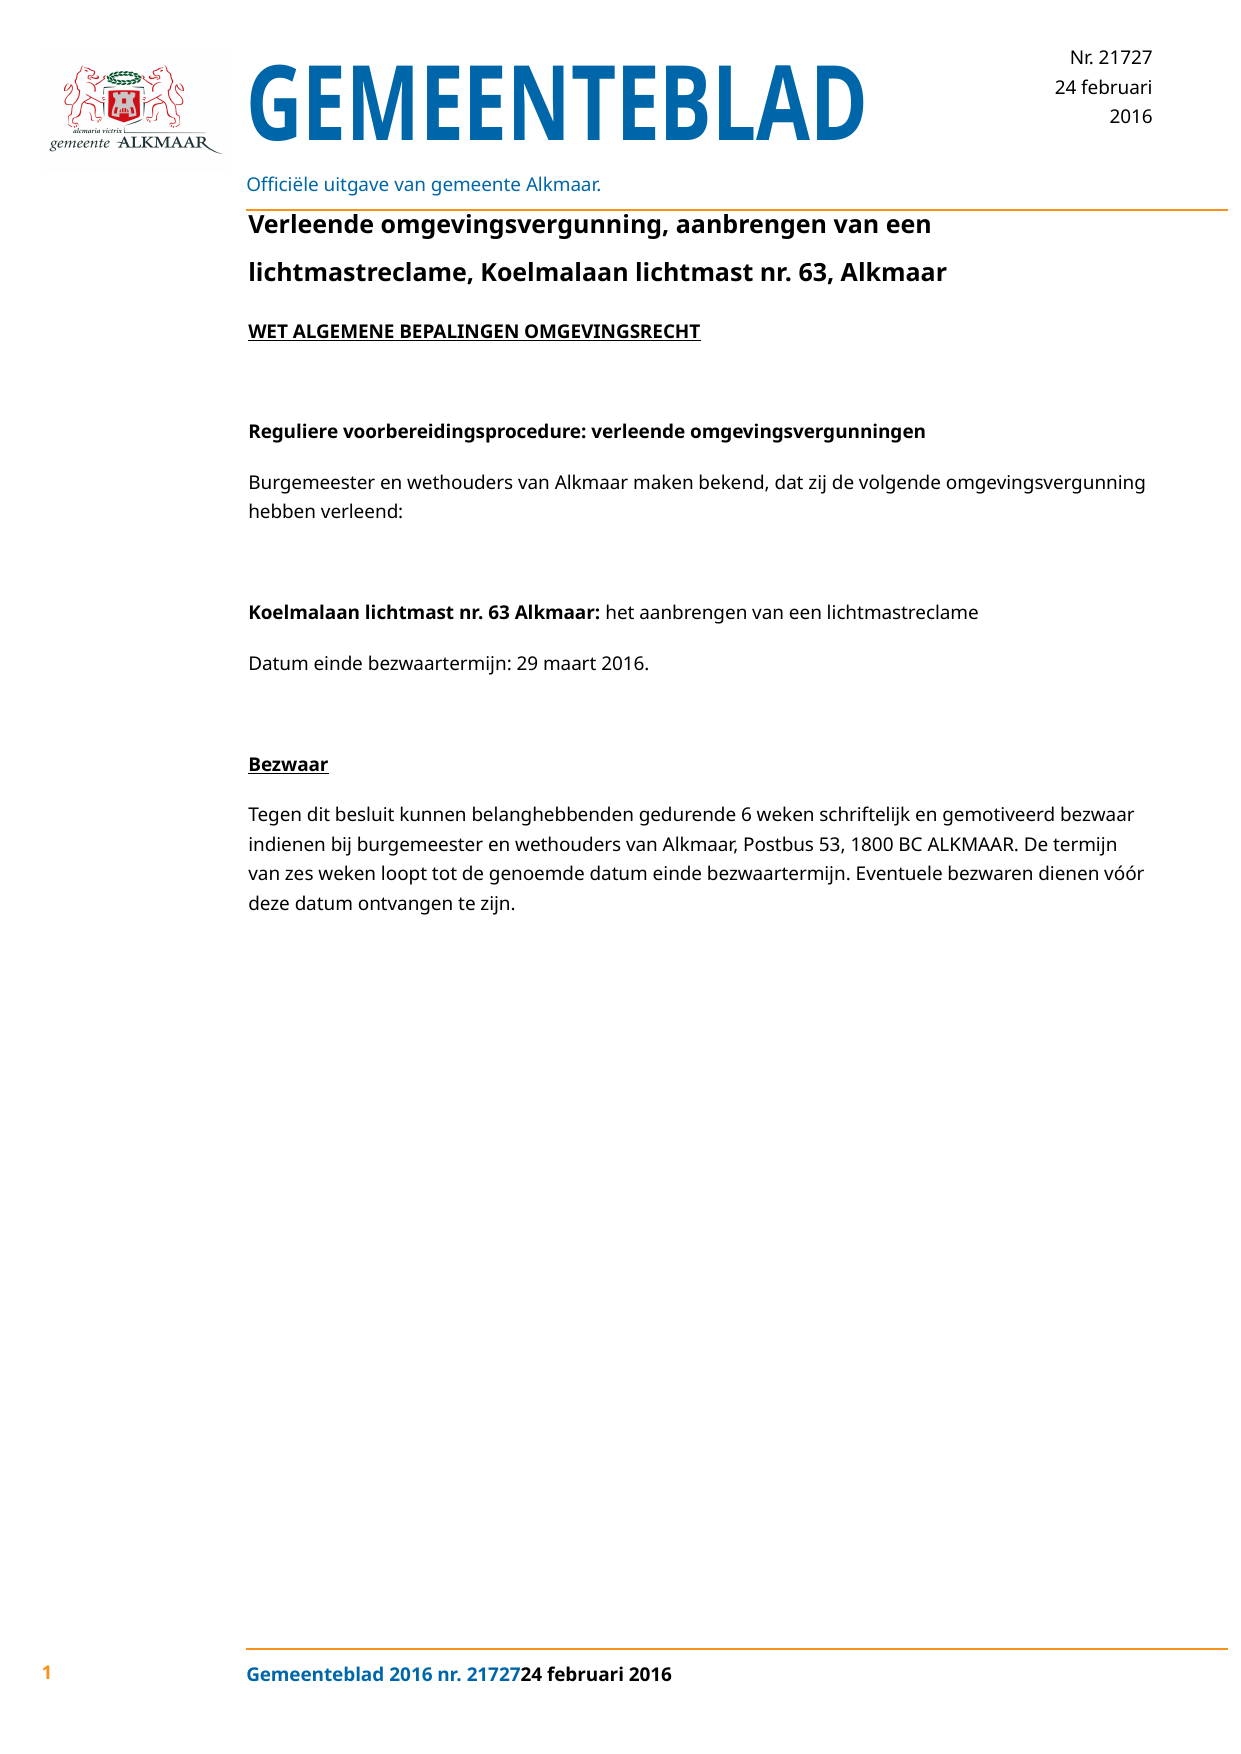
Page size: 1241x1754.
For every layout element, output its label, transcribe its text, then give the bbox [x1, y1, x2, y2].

text Verleende omgevingsvergunning, aanbrengen van een lichtmastreclame, Koelmalaan lichtmast nr. 63, Alkmaar [248, 211, 1152, 288]
text Datum einde bezwaartermijn: 29 maart 2016. [248, 650, 1152, 676]
text Bezwaar [248, 751, 1152, 777]
text Tegen dit besluit kunnen belanghebbenden gedurende 6 weken schriftelijk en gemotiveerd bezwaar indienen bij burgemeester en wethouders van Alkmaar, Postbus 53, 1800 BC ALKMAAR. De termijn van zes weken loopt tot de genoemde datum einde bezwaartermijn. Eventuele bezwaren dienen vóór deze datum ontvangen te zijn. [248, 801, 1152, 916]
text WET ALGEMENE BEPALINGEN OMGEVINGSRECHT [248, 318, 1152, 344]
text Reguliere voorbereidingsprocedure: verleende omgevingsvergunningen [248, 419, 1152, 444]
text Burgemeester en wethouders van Alkmaar maken bekend, dat zij de volgende omgevingsvergunning hebben verleend: [248, 469, 1152, 524]
text Koelmalaan lichtmast nr. 63 Alkmaar: het aanbrengen van een lichtmastreclame [248, 599, 1152, 625]
picture [41, 47, 231, 172]
